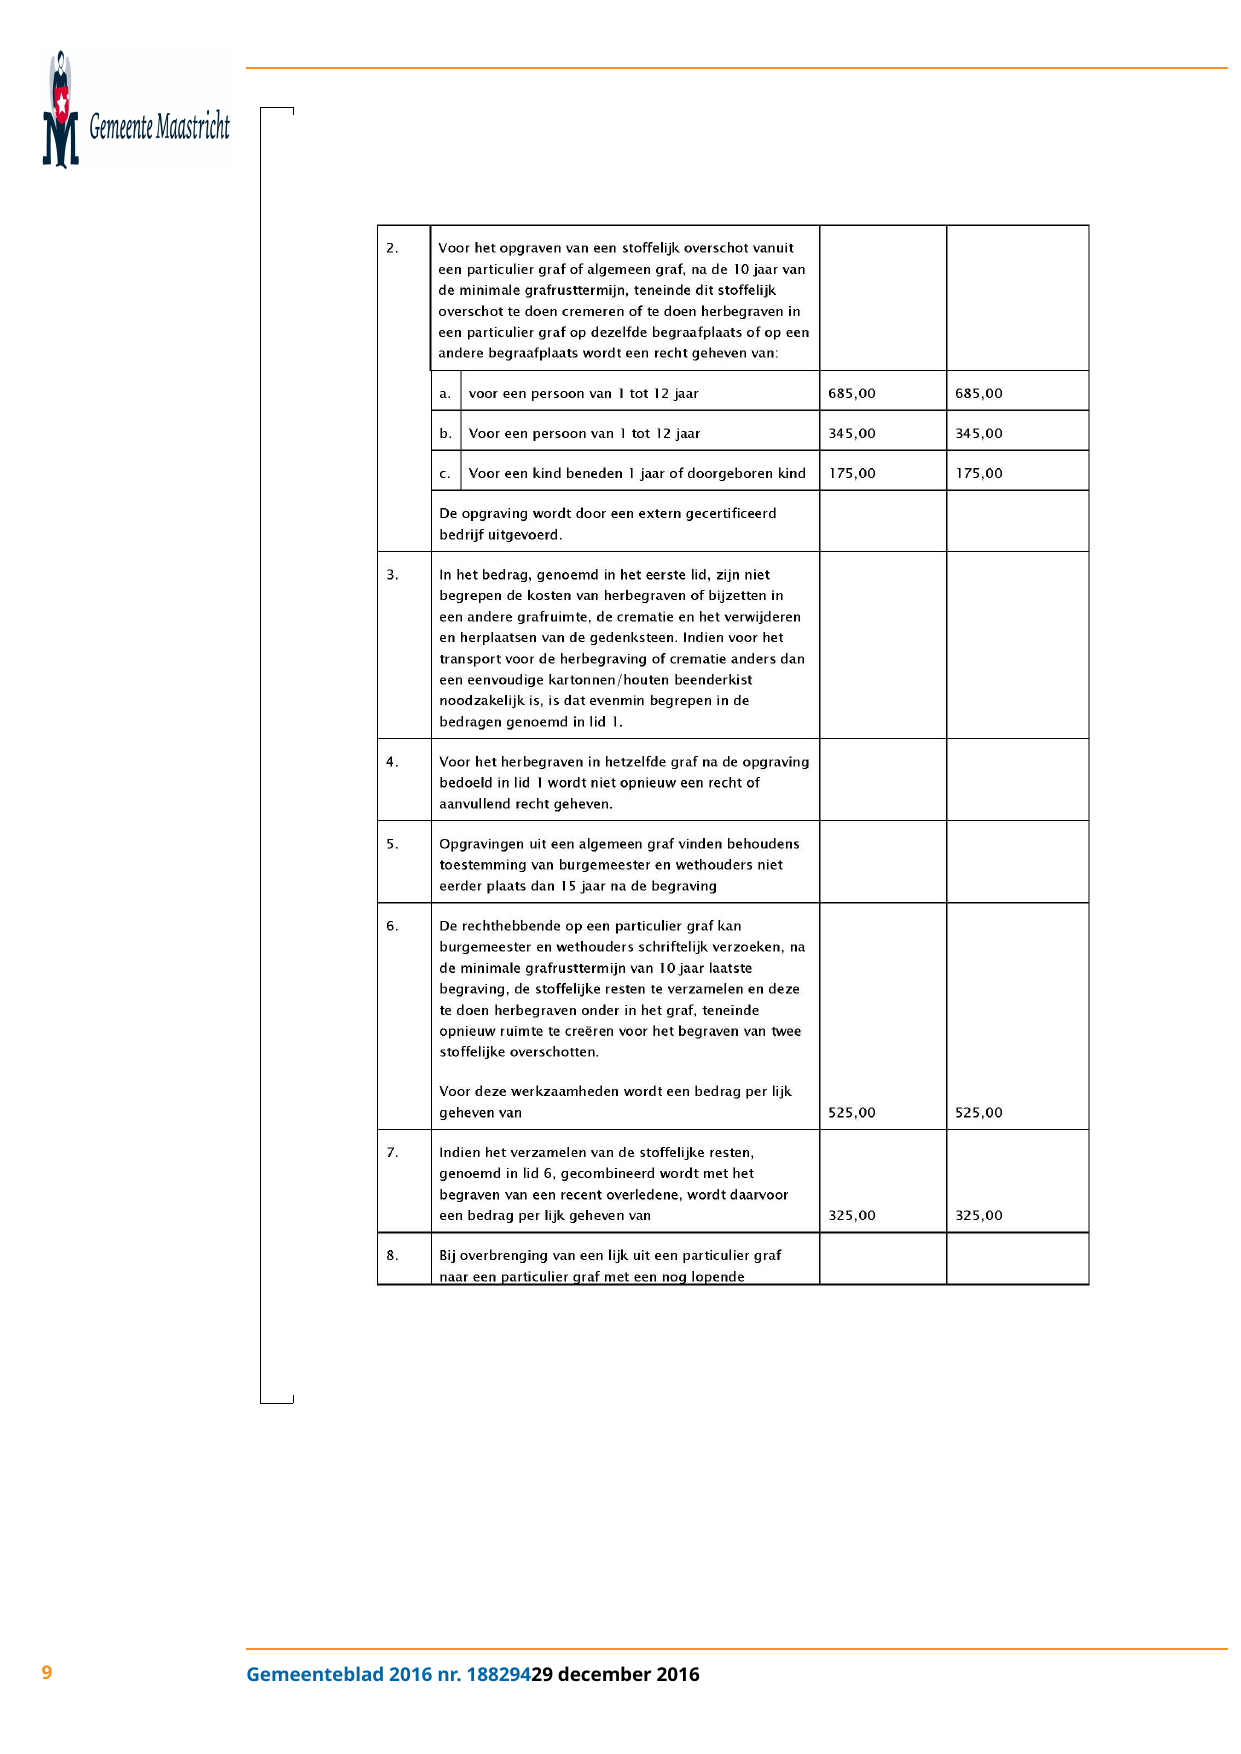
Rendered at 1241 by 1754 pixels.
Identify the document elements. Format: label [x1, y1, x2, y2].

picture [268, 115, 1173, 1395]
picture [41, 47, 231, 172]
